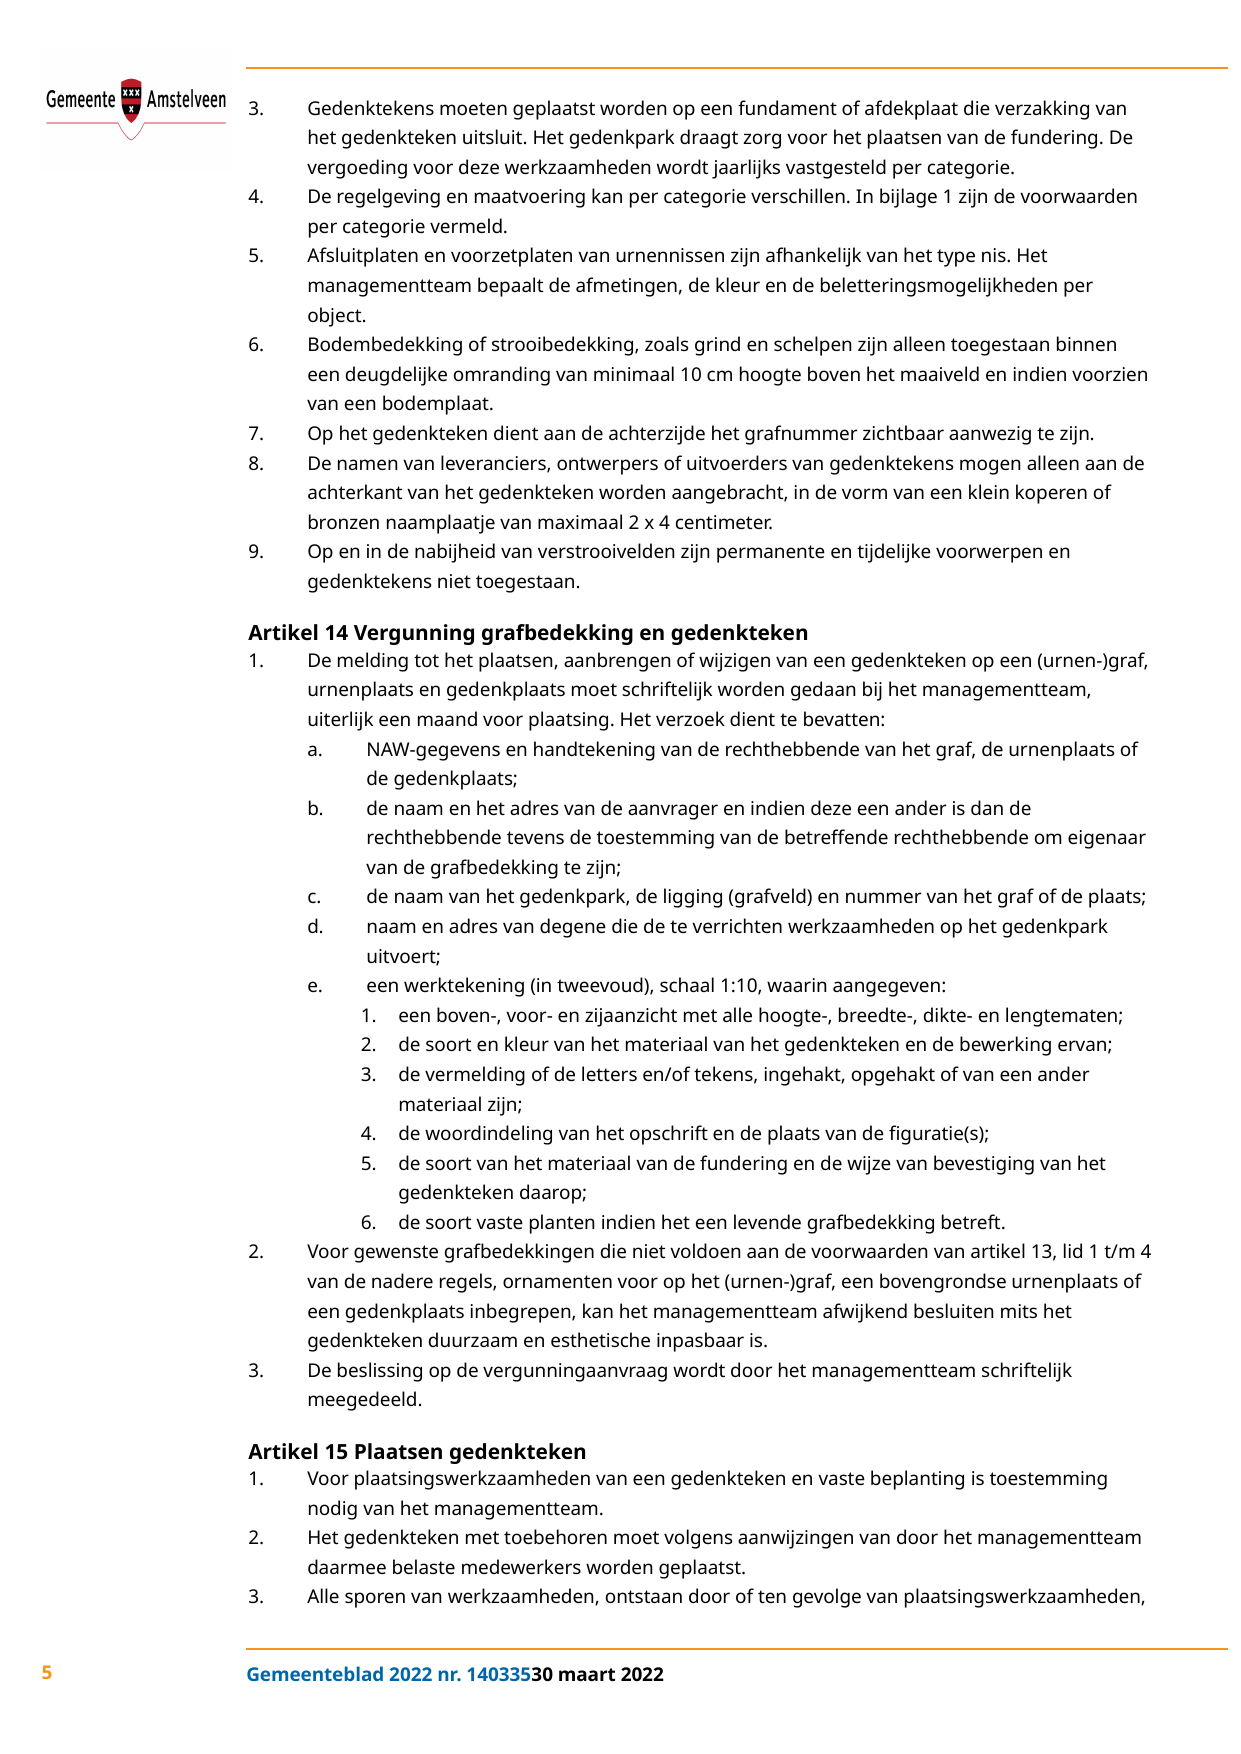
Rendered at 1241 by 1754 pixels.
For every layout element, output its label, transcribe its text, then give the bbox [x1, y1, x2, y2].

list Alle sporen van werkzaamheden, ontstaan door of ten gevolge van plaatsingswerkzaamheden, [248, 1584, 1152, 1609]
list de soort vaste planten indien het een levende grafbedekking betreft. [361, 1209, 1152, 1235]
list de soort van het materiaal van de fundering en de wijze van bevestiging van het gedenkteken daarop; [361, 1150, 1152, 1205]
text Artikel 15 Plaatsen gedenkteken [248, 1437, 1152, 1465]
list NAW-gegevens en handtekening van de rechthebbende van het graf, de urnenplaats of de gedenkplaats; [307, 736, 1152, 791]
text Artikel 14 Vergunning grafbedekking en gedenkteken [248, 618, 1152, 647]
list naam en adres van degene die de te verrichten werkzaamheden op het gedenkpark uitvoert; [307, 913, 1152, 968]
list Voor plaatsingswerkzaamheden van een gedenkteken en vaste beplanting is toestemming nodig van het managementteam. [248, 1465, 1152, 1521]
list Het gedenkteken met toebehoren moet volgens aanwijzingen van door het managementteam daarmee belaste medewerkers worden geplaatst. [248, 1524, 1152, 1580]
picture [41, 47, 231, 172]
list de soort en kleur van het materiaal van het gedenkteken en de bewerking ervan; [361, 1032, 1152, 1057]
list Op en in de nabijheid van verstrooivelden zijn permanente en tijdelijke voorwerpen en gedenktekens niet toegestaan. [248, 538, 1152, 594]
list de naam van het gedenkpark, de ligging (grafveld) en nummer van het graf of de plaats; [307, 884, 1152, 909]
list Voor gewenste grafbedekkingen die niet voldoen aan de voorwaarden van artikel 13, lid 1 t/m 4 van de nadere regels, ornamenten voor op het (urnen-)graf, een bovengrondse urnenplaats of een gedenkplaats inbegrepen, kan het managementteam afwijkend besluiten mits het gedenkteken duurzaam en esthetische inpasbaar is. [248, 1239, 1152, 1353]
list De regelgeving en maatvoering kan per categorie verschillen. In bijlage 1 zijn de voorwaarden per categorie vermeld. [248, 183, 1152, 239]
list een werktekening (in tweevoud), schaal 1:10, waarin aangegeven: [307, 972, 1152, 998]
list de woordindeling van het opschrift en de plaats van de figuratie(s); [361, 1120, 1152, 1146]
list Op het gedenkteken dient aan de achterzijde het grafnummer zichtbaar aanwezig te zijn. [248, 420, 1152, 446]
list een boven-, voor- en zijaanzicht met alle hoogte-, breedte-, dikte- en lengtematen; [361, 1002, 1152, 1028]
list Gedenktekens moeten geplaatst worden op een fundament of afdekplaat die verzakking van het gedenkteken uitsluit. Het gedenkpark draagt zorg voor het plaatsen van de fundering. De vergoeding voor deze werkzaamheden wordt jaarlijks vastgesteld per categorie. [248, 95, 1152, 180]
list de naam en het adres van de aanvrager en indien deze een ander is dan de rechthebbende tevens de toestemming van de betreffende rechthebbende om eigenaar van de grafbedekking te zijn; [307, 795, 1152, 880]
list De melding tot het plaatsen, aanbrengen of wijzigen van een gedenkteken op een (urnen-)graf, urnenplaats en gedenkplaats moet schriftelijk worden gedaan bij het managementteam, uiterlijk een maand voor plaatsing. Het verzoek dient te bevatten: [248, 647, 1152, 732]
list Afsluitplaten en voorzetplaten van urnennissen zijn afhankelijk van het type nis. Het managementteam bepaalt de afmetingen, de kleur en de beletteringsmogelijkheden per object. [248, 243, 1152, 328]
list de vermelding of de letters en/of tekens, ingehakt, opgehakt of van een ander materiaal zijn; [361, 1061, 1152, 1116]
list Bodembedekking of strooibedekking, zoals grind en schelpen zijn alleen toegestaan binnen een deugdelijke omranding van minimaal 10 cm hoogte boven het maaiveld en indien voorzien van een bodemplaat. [248, 331, 1152, 416]
list De beslissing op de vergunningaanvraag wordt door het managementteam schriftelijk meegedeeld. [248, 1357, 1152, 1412]
list De namen van leveranciers, ontwerpers of uitvoerders van gedenktekens mogen alleen aan de achterkant van het gedenkteken worden aangebracht, in de vorm van een klein koperen of bronzen naamplaatje van maximaal 2 x 4 centimeter. [248, 450, 1152, 535]
